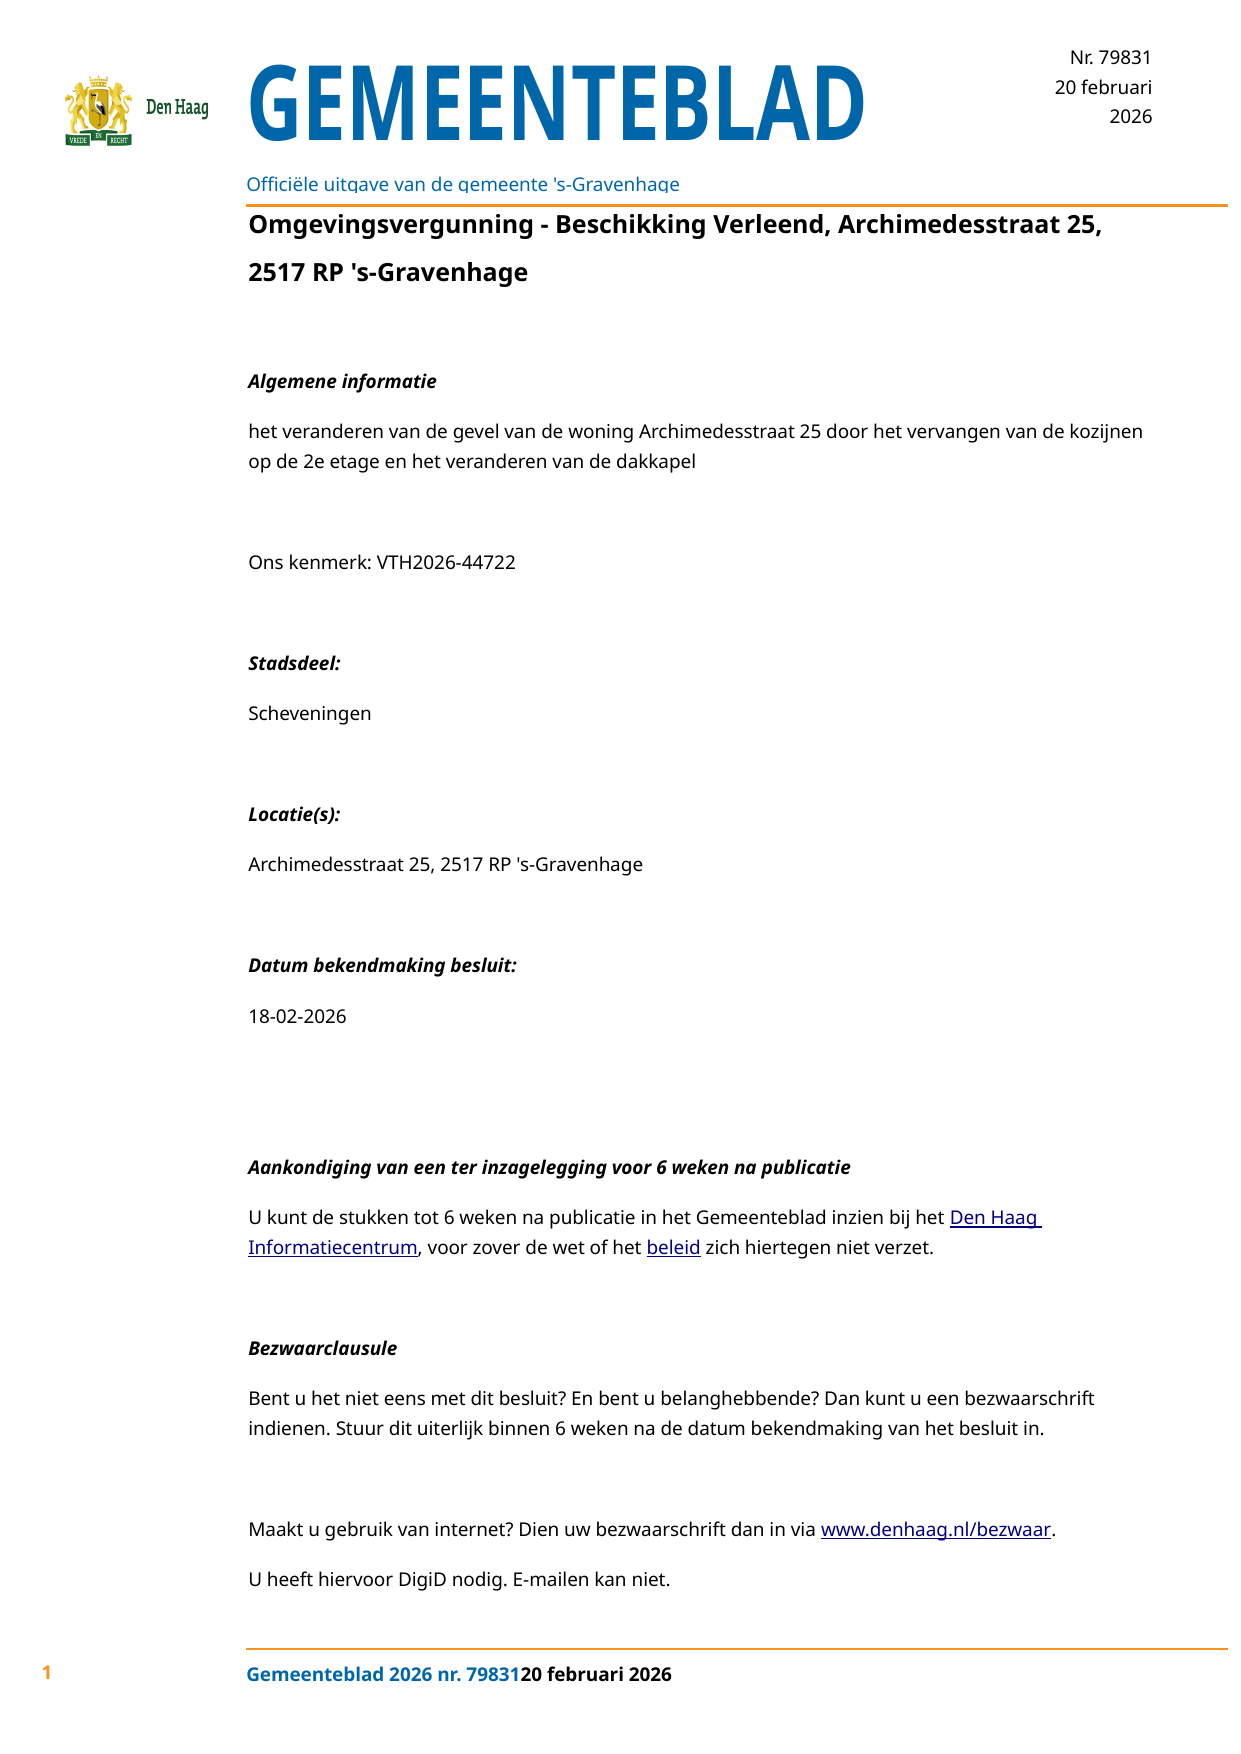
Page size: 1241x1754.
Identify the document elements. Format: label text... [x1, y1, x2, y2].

text Maakt u gebruik van internet? Dien uw bezwaarschrift dan in via www.denhaag.nl/bezwaar. [248, 1516, 1152, 1542]
text Archimedesstraat 25, 2517 RP 's-Gravenhage [248, 852, 1152, 877]
text Scheveningen [248, 700, 1152, 726]
text het veranderen van de gevel van de woning Archimedesstraat 25 door het vervangen van de kozijnen op de 2e etage en het veranderen van de dakkapel [248, 419, 1152, 474]
text Bent u het niet eens met dit besluit? En bent u belanghebbende? Dan kunt u een bezwaarschrift indienen. Stuur dit uiterlijk binnen 6 weken na de datum bekendmaking van het besluit in. [248, 1385, 1152, 1441]
text Locatie(s): [248, 801, 1152, 827]
text Aankondiging van een ter inzagelegging voor 6 weken na publicatie [248, 1154, 1152, 1180]
picture [41, 47, 231, 172]
text U kunt de stukken tot 6 weken na publicatie in het Gemeenteblad inzien bij het Den Haag Informatiecentrum, voor zover de wet of het beleid zich hiertegen niet verzet. [248, 1204, 1152, 1260]
text Omgevingsvergunning - Beschikking Verleend, Archimedesstraat 25, 2517 RP 's-Gravenhage [248, 207, 1152, 288]
text Algemene informatie [248, 368, 1152, 394]
text U heeft hiervoor DigiD nodig. E-mailen kan niet. [248, 1566, 1152, 1592]
text Bezwaarclausule [248, 1335, 1152, 1361]
text Datum bekendmaking besluit: [248, 952, 1152, 978]
text 18-02-2026 [248, 1003, 1152, 1029]
text Ons kenmerk: VTH2026-44722 [248, 549, 1152, 575]
text Stadsdeel: [248, 650, 1152, 676]
